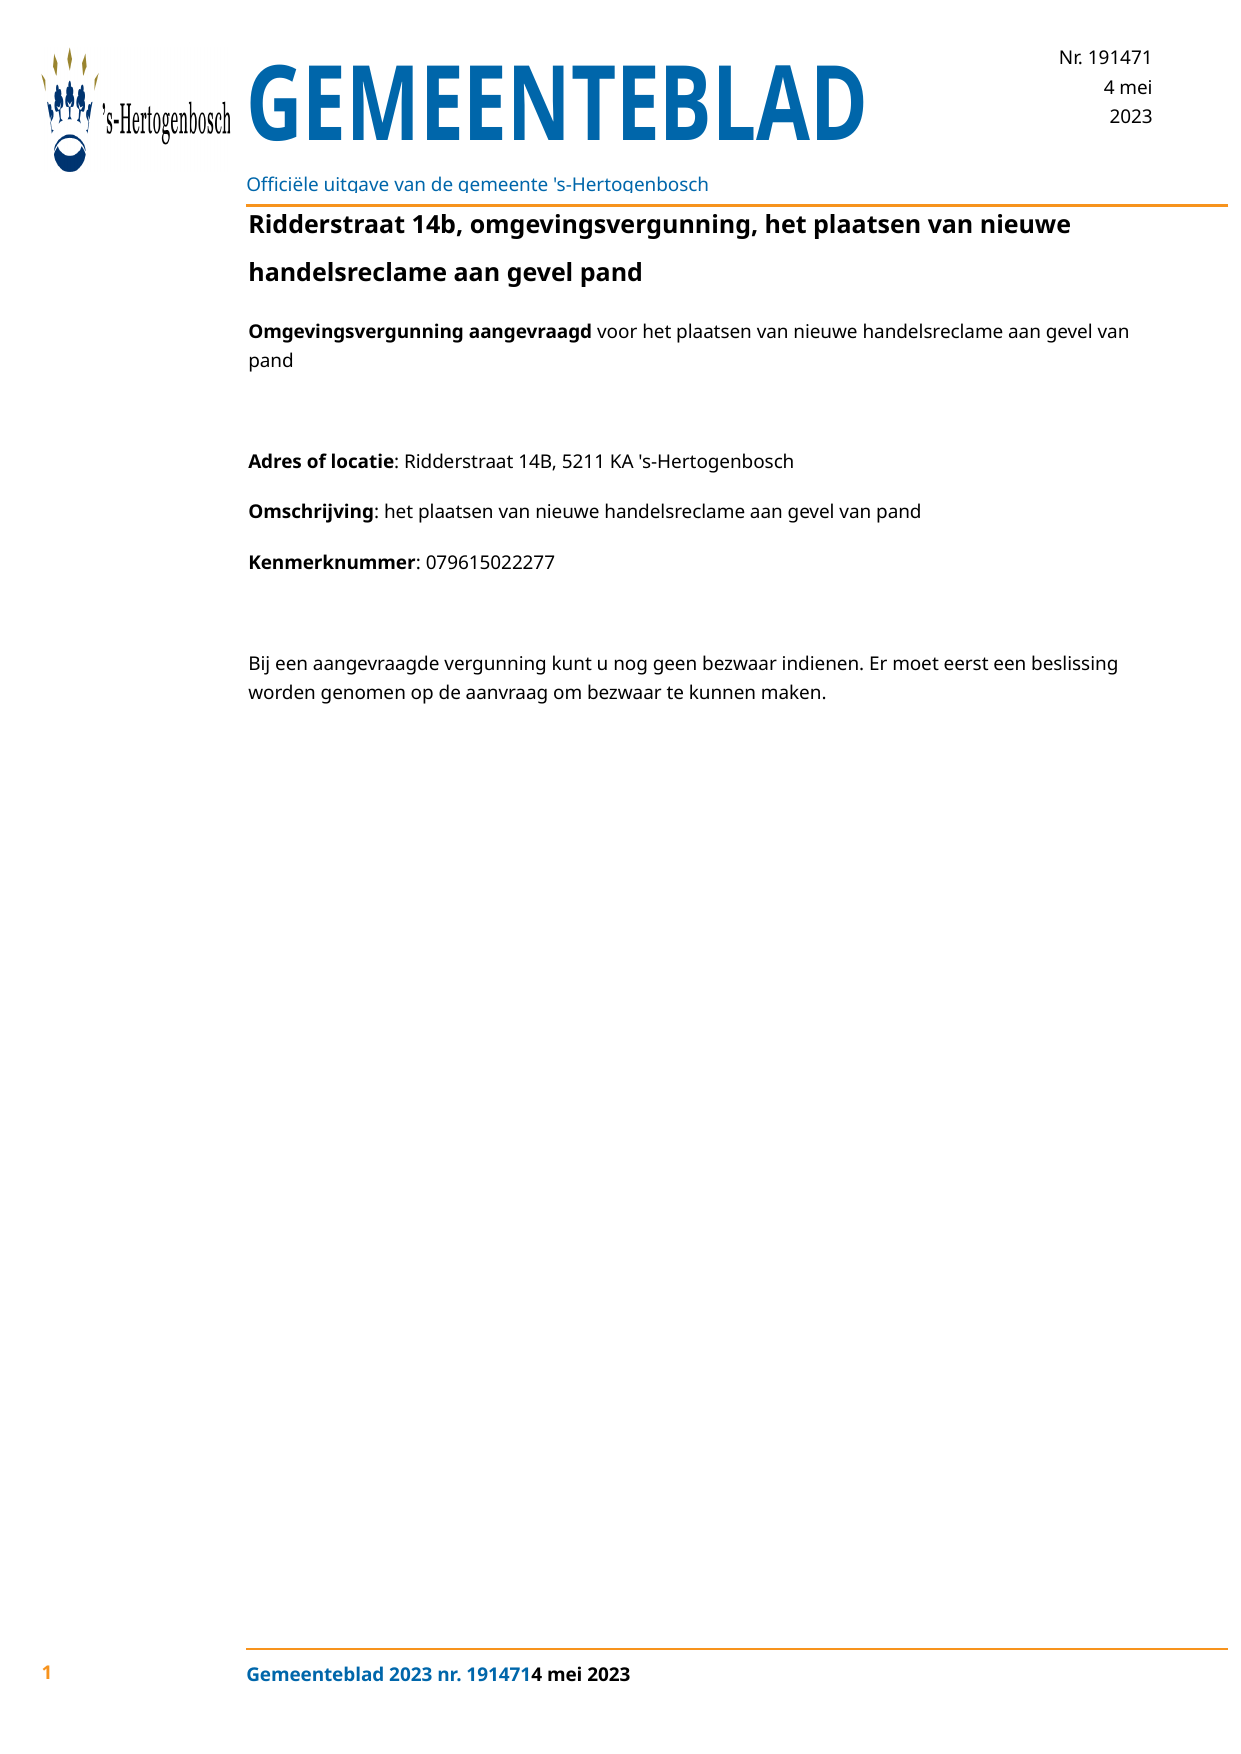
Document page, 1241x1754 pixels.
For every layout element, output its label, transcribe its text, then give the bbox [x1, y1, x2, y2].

text Ridderstraat 14b, omgevingsvergunning, het plaatsen van nieuwe handelsreclame aan gevel pand [248, 207, 1152, 288]
text Bij een aangevraagde vergunning kunt u nog geen bezwaar indienen. Er moet eerst een beslissing worden genomen op de aanvraag om bezwaar te kunnen maken. [248, 650, 1152, 705]
text Adres of locatie: Ridderstraat 14B, 5211 KA 's-Hertogenbosch [248, 448, 1152, 474]
text Omgevingsvergunning aangevraagd voor het plaatsen van nieuwe handelsreclame aan gevel van pand [248, 318, 1152, 373]
text Kenmerknummer: 079615022277 [248, 549, 1152, 575]
picture [41, 47, 231, 172]
text Omschrijving: het plaatsen van nieuwe handelsreclame aan gevel van pand [248, 499, 1152, 524]
